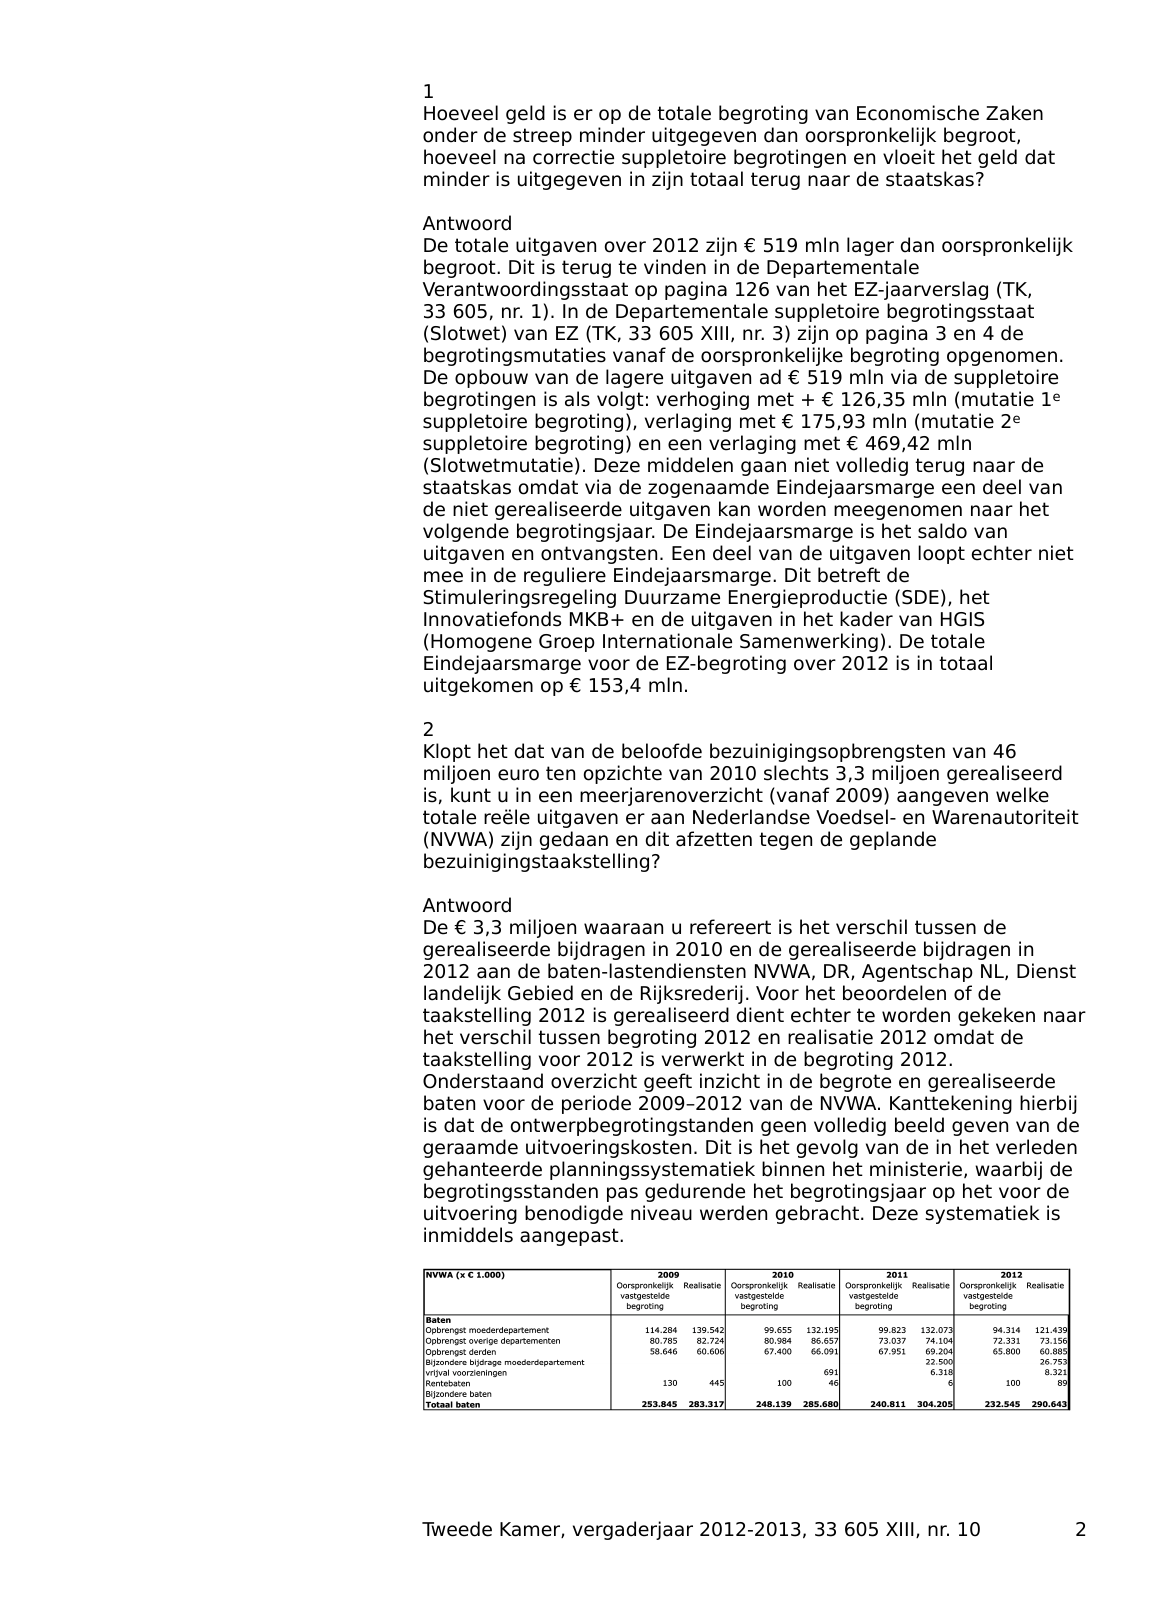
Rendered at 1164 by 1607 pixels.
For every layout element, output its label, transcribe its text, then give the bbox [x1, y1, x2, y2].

text Antwoord [422, 895, 1087, 917]
text Hoeveel geld is er op de totale begroting van Economische Zaken onder de streep minder uitgegeven dan oorspronkelijk begroot, hoeveel na correctie suppletoire begrotingen en vloeit het geld dat minder is uitgegeven in zijn totaal terug naar de staatskas? [422, 103, 1087, 191]
text De opbouw van de lagere uitgaven ad € 519 mln via de suppletoire begrotingen is als volgt: verhoging met + € 126,35 mln (mutatie 1e suppletoire begroting), verlaging met € 175,93 mln (mutatie 2e suppletoire begroting) en een verlaging met € 469,42 mln (Slotwetmutatie). Deze middelen gaan niet volledig terug naar de staatskas omdat via de zogenaamde Eindejaarsmarge een deel van de niet gerealiseerde uitgaven kan worden meegenomen naar het volgende begrotingsjaar. De Eindejaarsmarge is het saldo van uitgaven en ontvangsten. Een deel van de uitgaven loopt echter niet mee in de reguliere Eindejaarsmarge. Dit betreft de Stimuleringsregeling Duurzame Energieproductie (SDE), het Innovatiefonds MKB+ en de uitgaven in het kader van HGIS (Homogene Groep Internationale Samenwerking). De totale Eindejaarsmarge voor de EZ-begroting over 2012 is in totaal uitgekomen op € 153,4 mln. [422, 367, 1087, 697]
text De € 3,3 miljoen waaraan u refereert is het verschil tussen de gerealiseerde bijdragen in 2010 en de gerealiseerde bijdragen in 2012 aan de baten-lastendiensten NVWA, DR, Agentschap NL, Dienst landelijk Gebied en de Rijksrederij. Voor het beoordelen of de taakstelling 2012 is gerealiseerd dient echter te worden gekeken naar het verschil tussen begroting 2012 en realisatie 2012 omdat de taakstelling voor 2012 is verwerkt in de begroting 2012. [422, 917, 1087, 1071]
text 1 [422, 81, 1087, 103]
text De totale uitgaven over 2012 zijn € 519 mln lager dan oorspronkelijk begroot. Dit is terug te vinden in de Departementale Verantwoordingsstaat op pagina 126 van het EZ-jaarverslag (TK, 33 605, nr. 1). In de Departementale suppletoire begrotingsstaat (Slotwet) van EZ (TK, 33 605 XIII, nr. 3) zijn op pagina 3 en 4 de begrotingsmutaties vanaf de oorspronkelijke begroting opgenomen. [422, 235, 1087, 367]
text Klopt het dat van de beloofde bezuinigingsopbrengsten van 46 miljoen euro ten opzichte van 2010 slechts 3,3 miljoen gerealiseerd is, kunt u in een meerjarenoverzicht (vanaf 2009) aangeven welke totale reële uitgaven er aan Nederlandse Voedsel- en Warenautoriteit (NVWA) zijn gedaan en dit afzetten tegen de geplande bezuinigingstaakstelling? [422, 741, 1087, 873]
text Onderstaand overzicht geeft inzicht in de begrote en gerealiseerde baten voor de periode 2009–2012 van de NVWA. Kanttekening hierbij is dat de ontwerpbegrotingstanden geen volledig beeld geven van de geraamde uitvoeringskosten. Dit is het gevolg van de in het verleden gehanteerde planningssystematiek binnen het ministerie, waarbij de begrotingsstanden pas gedurende het begrotingsjaar op het voor de uitvoering benodigde niveau werden gebracht. Deze systematiek is inmiddels aangepast. [422, 1071, 1087, 1247]
picture [422, 1268, 1072, 1411]
text Antwoord [422, 213, 1087, 235]
text 2 [422, 719, 1087, 741]
